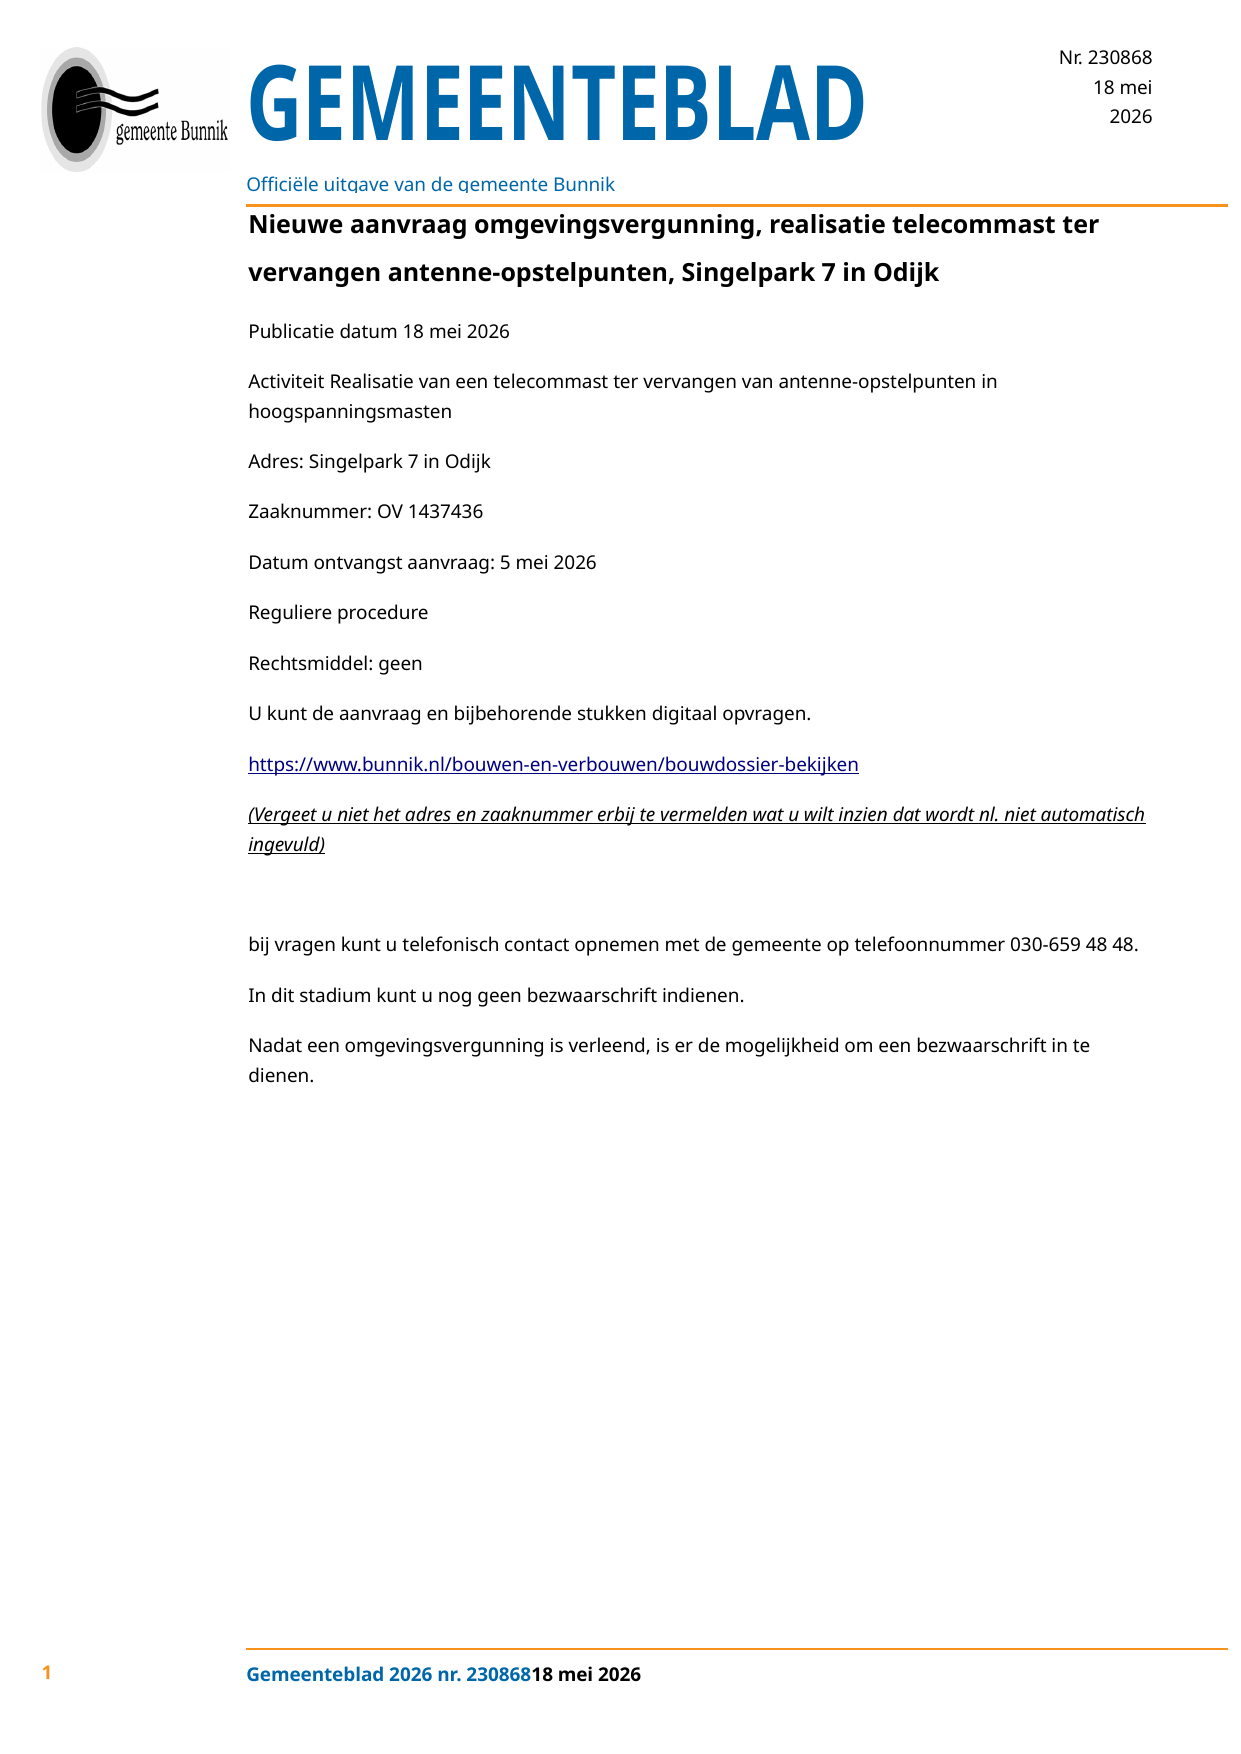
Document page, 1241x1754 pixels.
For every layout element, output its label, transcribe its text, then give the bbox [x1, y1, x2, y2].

text Nadat een omgevingsvergunning is verleend, is er de mogelijkheid om een bezwaarschrift in te dienen. [248, 1032, 1152, 1088]
text bij vragen kunt u telefonisch contact opnemen met de gemeente op telefoonnummer 030-659 48 48. [248, 932, 1152, 957]
text Reguliere procedure [248, 599, 1152, 625]
text Nieuwe aanvraag omgevingsvergunning, realisatie telecommast ter vervangen antenne-opstelpunten, Singelpark 7 in Odijk [248, 207, 1152, 288]
text Rechtsmiddel: geen [248, 650, 1152, 676]
text Datum ontvangst aanvraag: 5 mei 2026 [248, 549, 1152, 575]
text Zaaknummer: OV 1437436 [248, 499, 1152, 524]
text Activiteit Realisatie van een telecommast ter vervangen van antenne-opstelpunten in hoogspanningsmasten [248, 368, 1152, 424]
text (Vergeet u niet het adres en zaaknummer erbij te vermelden wat u wilt inzien dat wordt nl. niet automatisch ingevuld) [248, 801, 1152, 857]
picture [41, 47, 231, 172]
text U kunt de aanvraag en bijbehorende stukken digitaal opvragen. [248, 700, 1152, 726]
text In dit stadium kunt u nog geen bezwaarschrift indienen. [248, 982, 1152, 1008]
text https://www.bunnik.nl/bouwen-en-verbouwen/bouwdossier-bekijken [248, 751, 1152, 777]
text Publicatie datum 18 mei 2026 [248, 318, 1152, 344]
text Adres: Singelpark 7 in Odijk [248, 448, 1152, 474]
